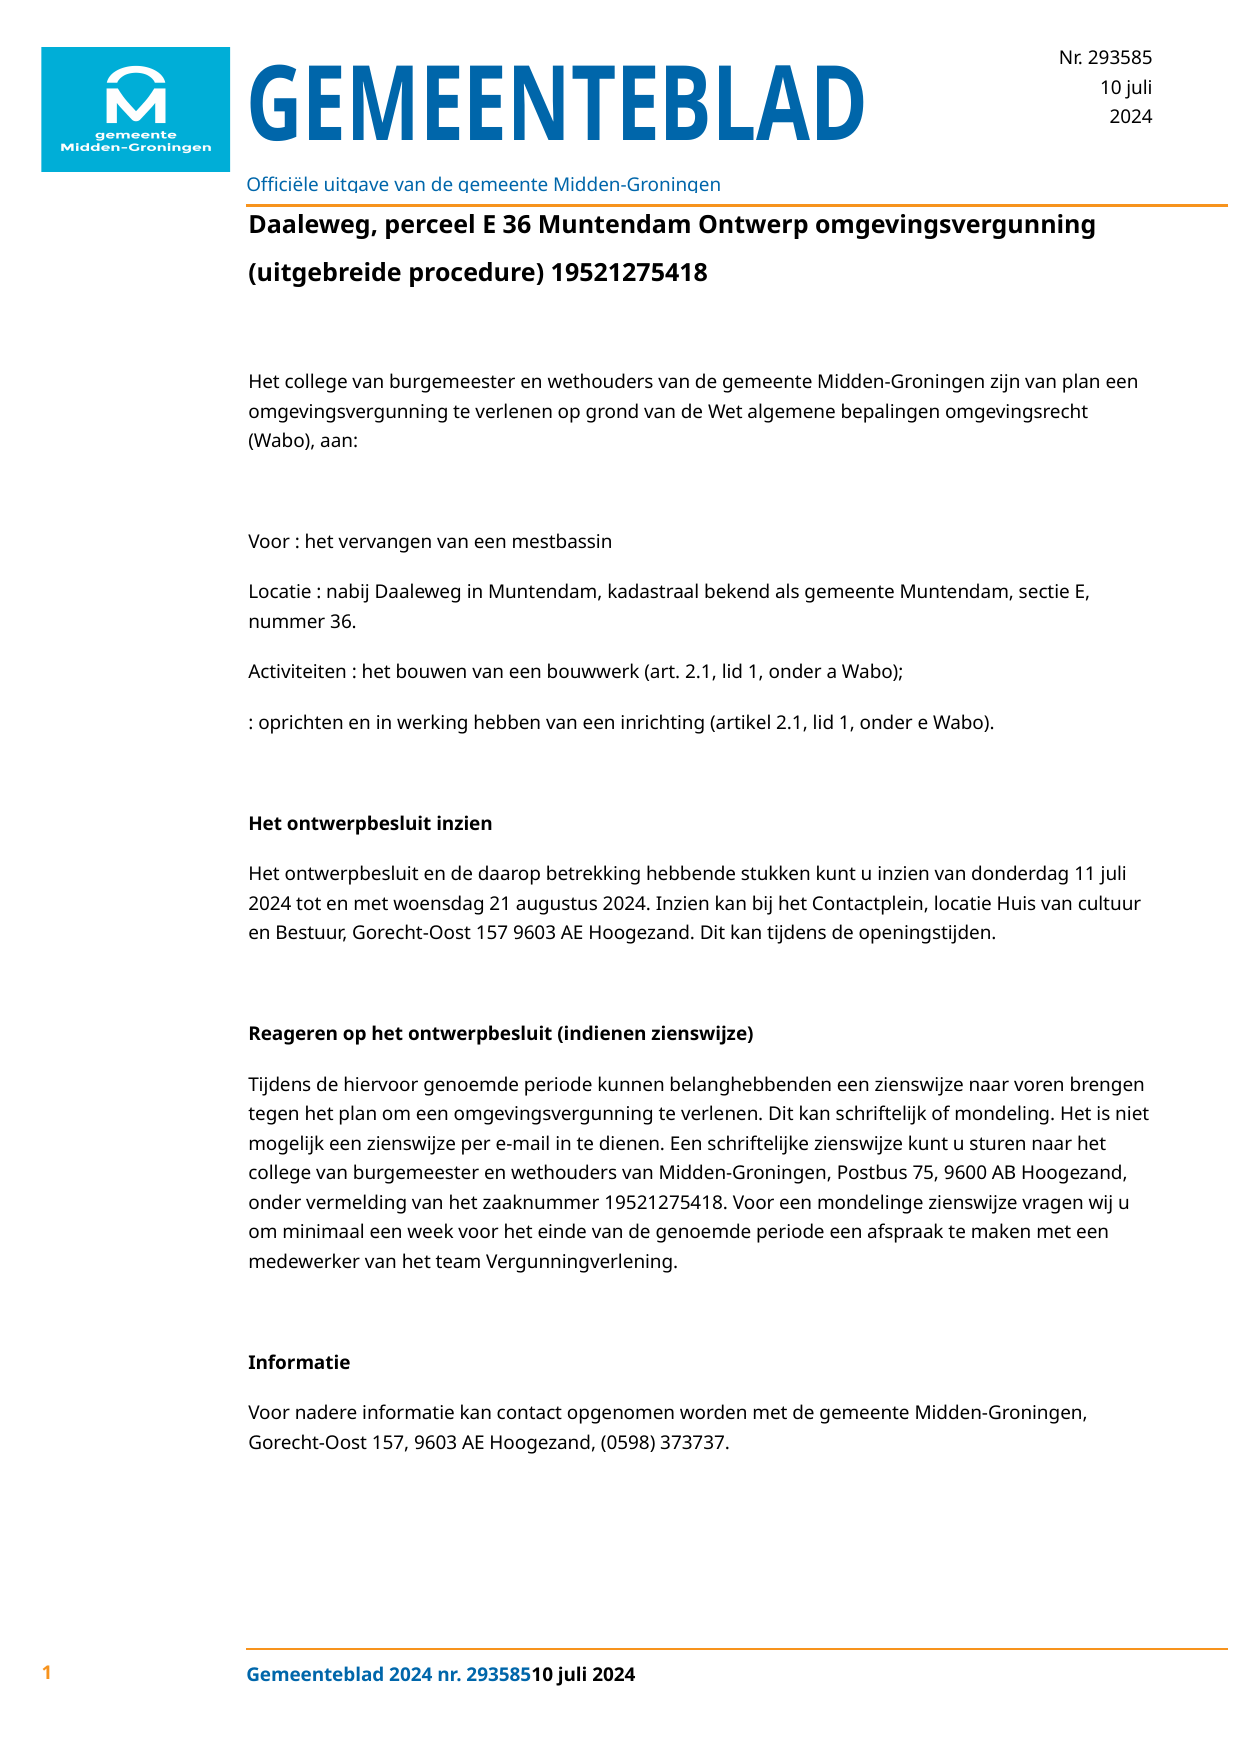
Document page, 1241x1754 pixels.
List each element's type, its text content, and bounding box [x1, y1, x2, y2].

picture [107, 89, 165, 122]
text : oprichten en in werking hebben van een inrichting (artikel 2.1, lid 1, onder e Wabo). [248, 709, 1152, 735]
picture [108, 66, 164, 82]
text Locatie : nabij Daaleweg in Muntendam, kadastraal bekend als gemeente Muntendam, sectie E, nummer 36. [248, 579, 1152, 634]
text Daaleweg, perceel E 36 Muntendam Ontwerp omgevingsvergunning (uitgebreide procedure) 19521275418 [248, 207, 1152, 288]
text Activiteiten : het bouwen van een bouwwerk (art. 2.1, lid 1, onder a Wabo); [248, 659, 1152, 684]
text Het college van burgemeester en wethouders van de gemeente Midden-Groningen zijn van plan een omgevingsvergunning te verlenen op grond van de Wet algemene bepalingen omgevingsrecht (Wabo), aan: [248, 368, 1152, 453]
text Reageren op het ontwerpbesluit (indienen zienswijze) [248, 1020, 1152, 1046]
text Informatie [248, 1349, 1152, 1375]
text Voor : het vervangen van een mestbassin [248, 528, 1152, 554]
text Het ontwerpbesluit en de daarop betrekking hebbende stukken kunt u inzien van donderdag 11 juli 2024 tot en met woensdag 21 augustus 2024. Inzien kan bij het Contactplein, locatie Huis van cultuur en Bestuur, Gorecht-Oost 157 9603 AE Hoogezand. Dit kan tijdens de openingstijden. [248, 860, 1152, 945]
text Het ontwerpbesluit inzien [248, 810, 1152, 836]
text Tijdens de hiervoor genoemde periode kunnen belanghebbenden een zienswijze naar voren brengen tegen het plan om een omgevingsvergunning te verlenen. Dit kan schriftelijk of mondeling. Het is niet mogelijk een zienswijze per e-mail in te dienen. Een schriftelijke zienswijze kunt u sturen naar het college van burgemeester en wethouders van Midden-Groningen, Postbus 75, 9600 AB Hoogezand, onder vermelding van het zaaknummer 19521275418. Voor een mondelinge zienswijze vragen wij u om minimaal een week voor het einde van de genoemde periode een afspraak te maken met een medewerker van het team Vergunningverlening. [248, 1071, 1152, 1274]
picture [184, 146, 190, 153]
text Voor nadere informatie kan contact opgenomen worden met de gemeente Midden-Groningen, Gorecht-Oost 157, 9603 AE Hoogezand, (0598) 373737. [248, 1399, 1152, 1455]
